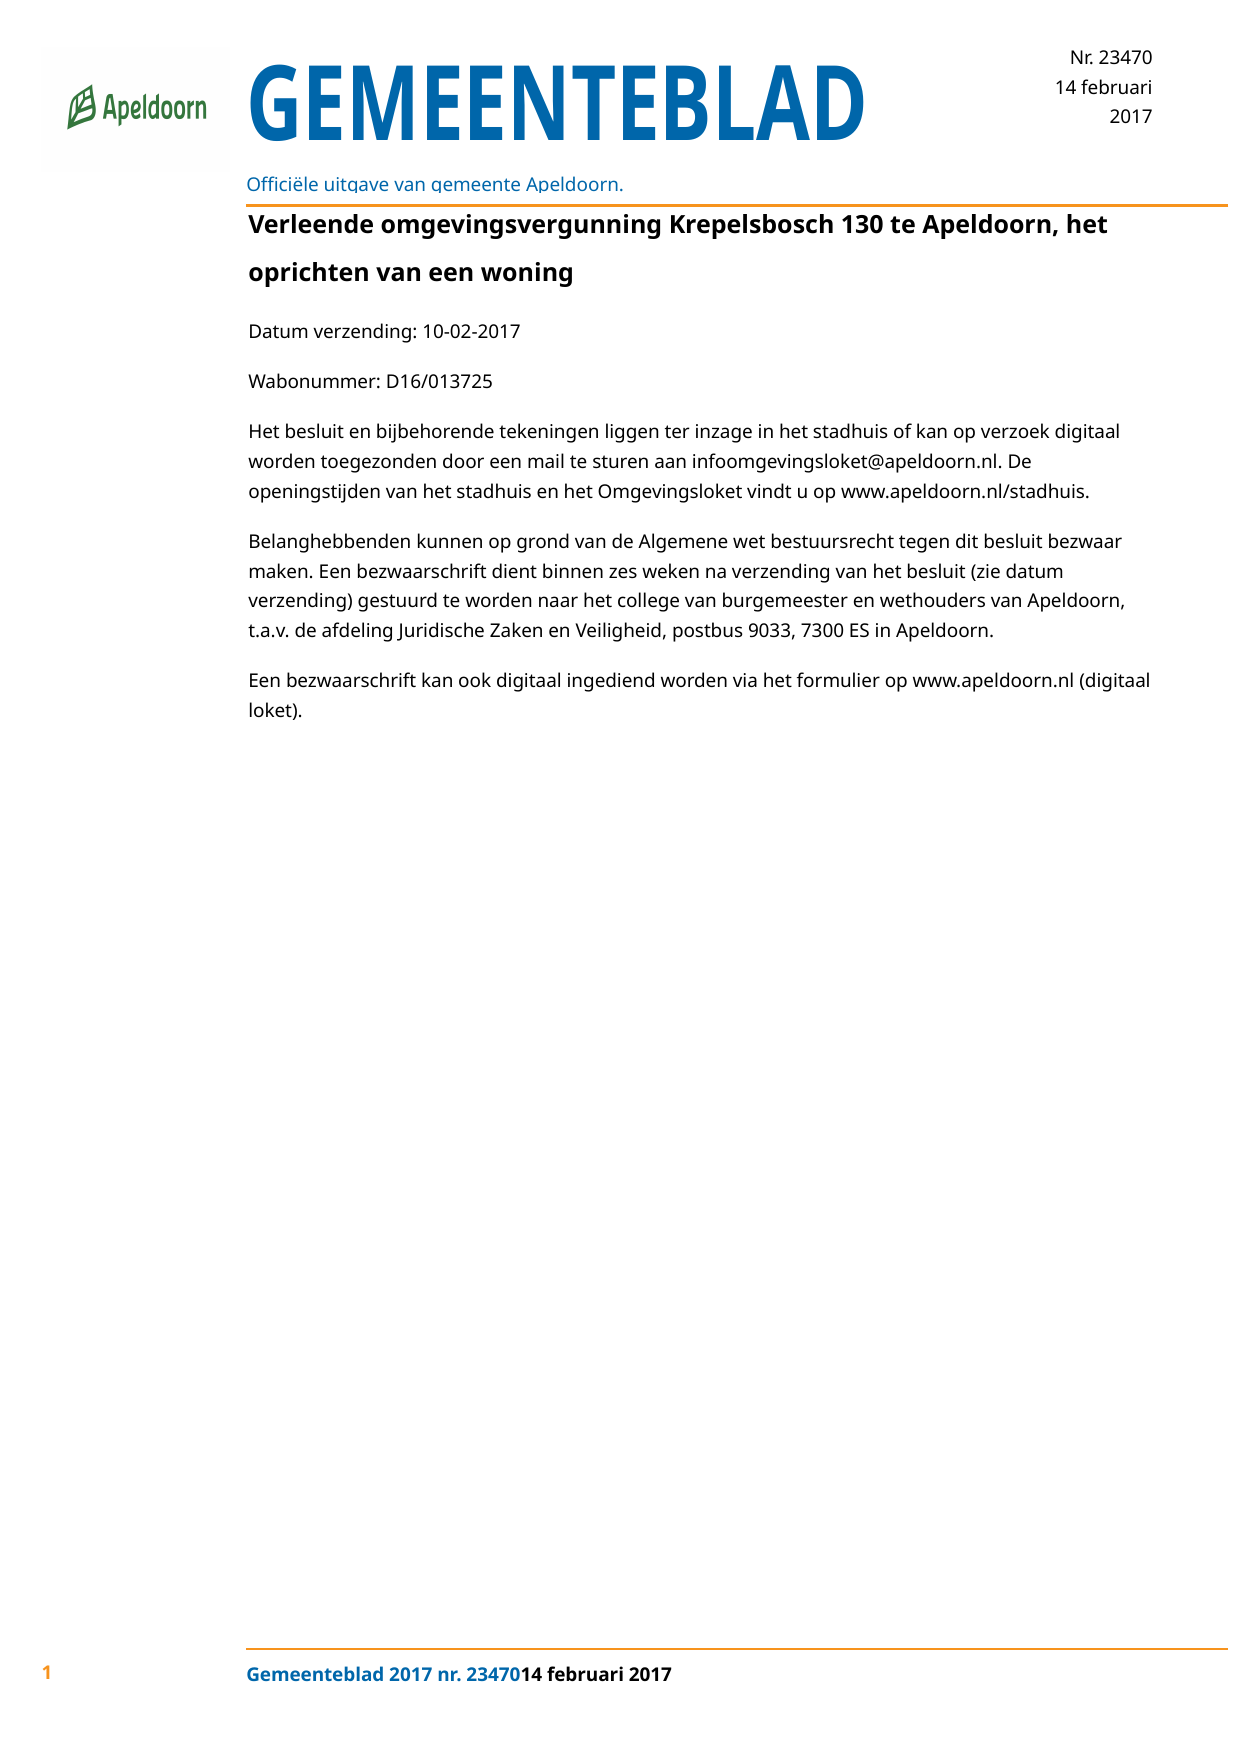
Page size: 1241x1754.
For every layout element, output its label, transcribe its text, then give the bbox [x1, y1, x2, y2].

text Wabonummer: D16/013725 [248, 368, 1152, 394]
text Het besluit en bijbehorende tekeningen liggen ter inzage in het stadhuis of kan op verzoek digitaal worden toegezonden door een mail te sturen aan infoomgevingsloket@apeldoorn.nl. De openingstijden van het stadhuis en het Omgevingsloket vindt u op www.apeldoorn.nl/stadhuis. [248, 419, 1152, 504]
text Datum verzending: 10-02-2017 [248, 318, 1152, 344]
text Verleende omgevingsvergunning Krepelsbosch 130 te Apeldoorn, het oprichten van een woning [248, 207, 1152, 288]
text Belanghebbenden kunnen op grond van de Algemene wet bestuursrecht tegen dit besluit bezwaar maken. Een bezwaarschrift dient binnen zes weken na verzending van het besluit (zie datum verzending) gestuurd te worden naar het college van burgemeester en wethouders van Apeldoorn, t.a.v. de afdeling Juridische Zaken en Veiligheid, postbus 9033, 7300 ES in Apeldoorn. [248, 528, 1152, 643]
text Een bezwaarschrift kan ook digitaal ingediend worden via het formulier op www.apeldoorn.nl (digitaal loket). [248, 667, 1152, 723]
picture [41, 47, 231, 172]
